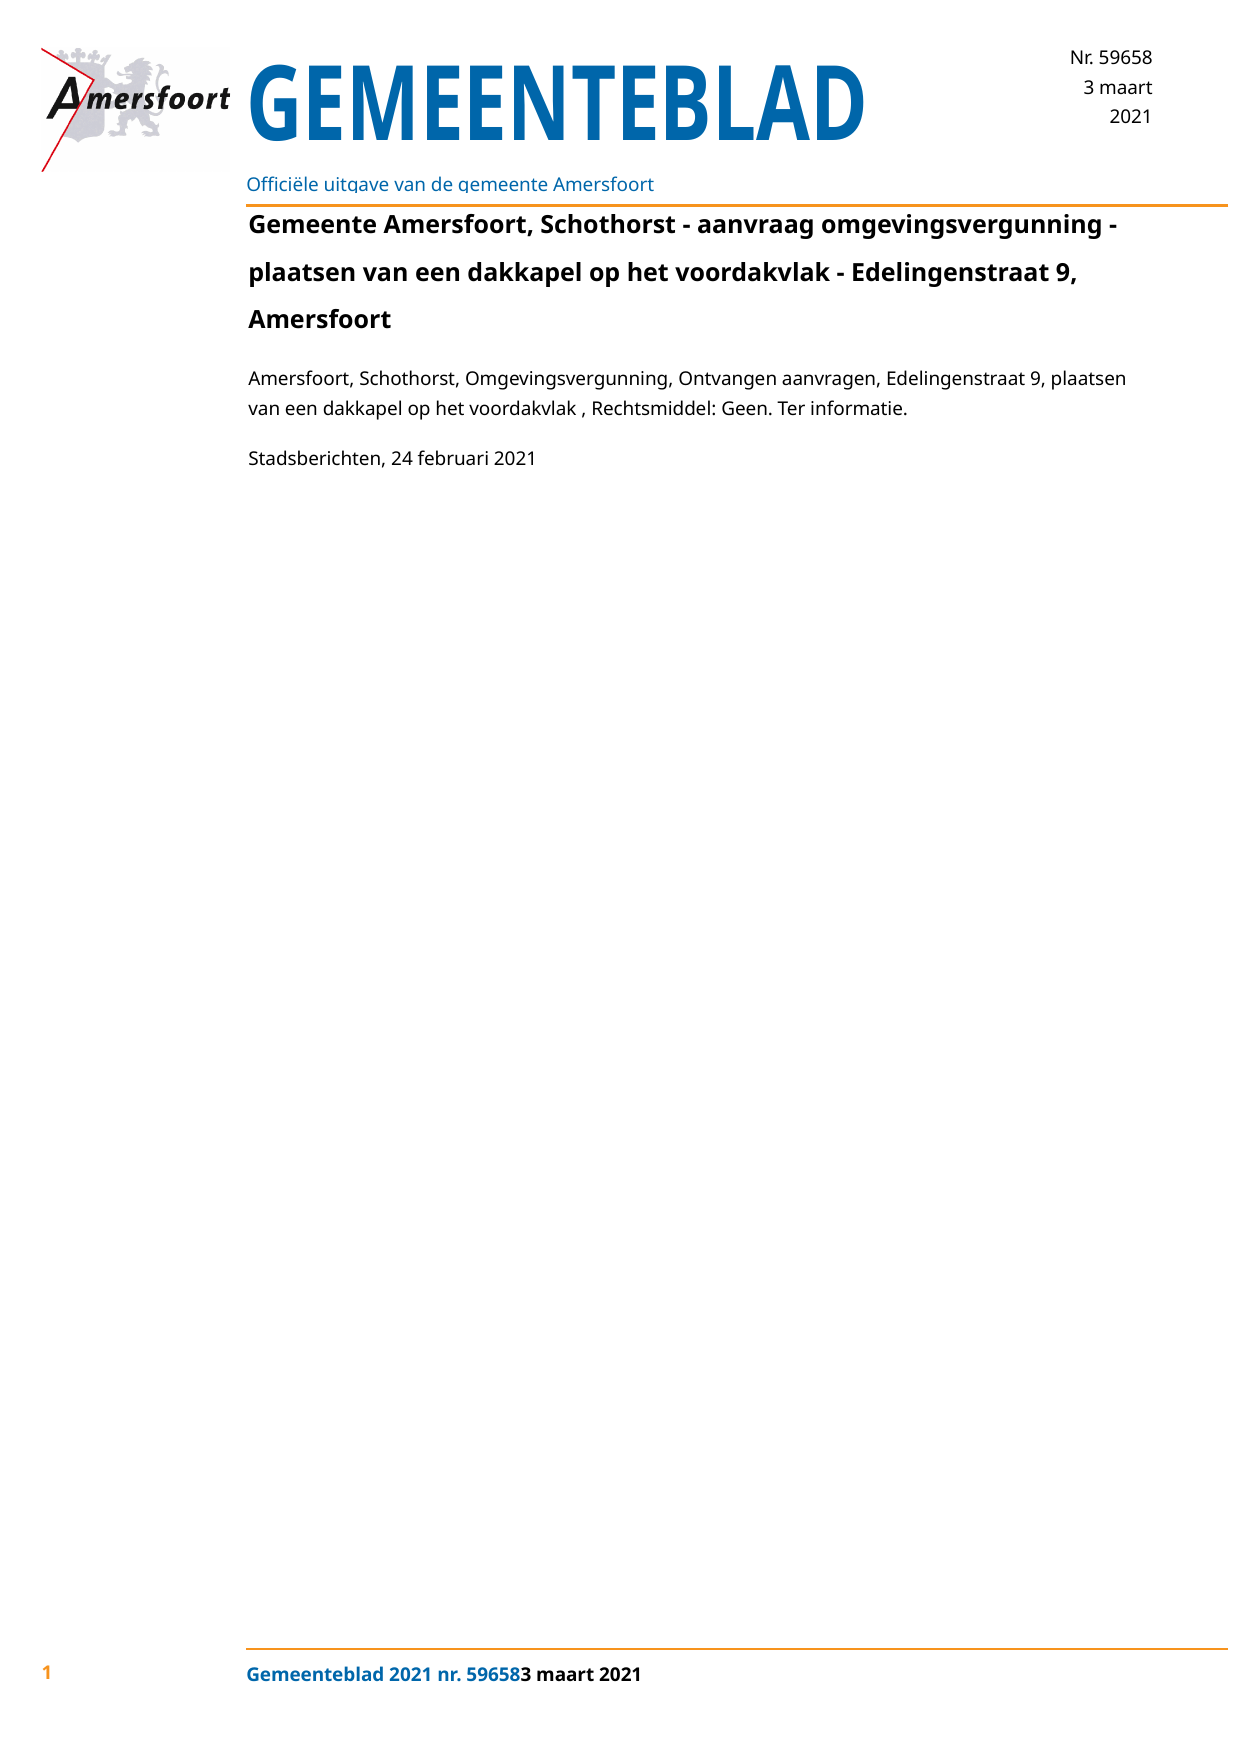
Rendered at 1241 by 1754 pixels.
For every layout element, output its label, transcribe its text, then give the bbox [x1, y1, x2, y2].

text Amersfoort, Schothorst, Omgevingsvergunning, Ontvangen aanvragen, Edelingenstraat 9, plaatsen van een dakkapel op het voordakvlak , Rechtsmiddel: Geen. Ter informatie. [248, 366, 1152, 421]
text Stadsberichten, 24 februari 2021 [248, 446, 1152, 471]
picture [41, 47, 231, 172]
text Gemeente Amersfoort, Schothorst - aanvraag omgevingsvergunning - plaatsen van een dakkapel op het voordakvlak - Edelingenstraat 9, Amersfoort [248, 207, 1152, 336]
